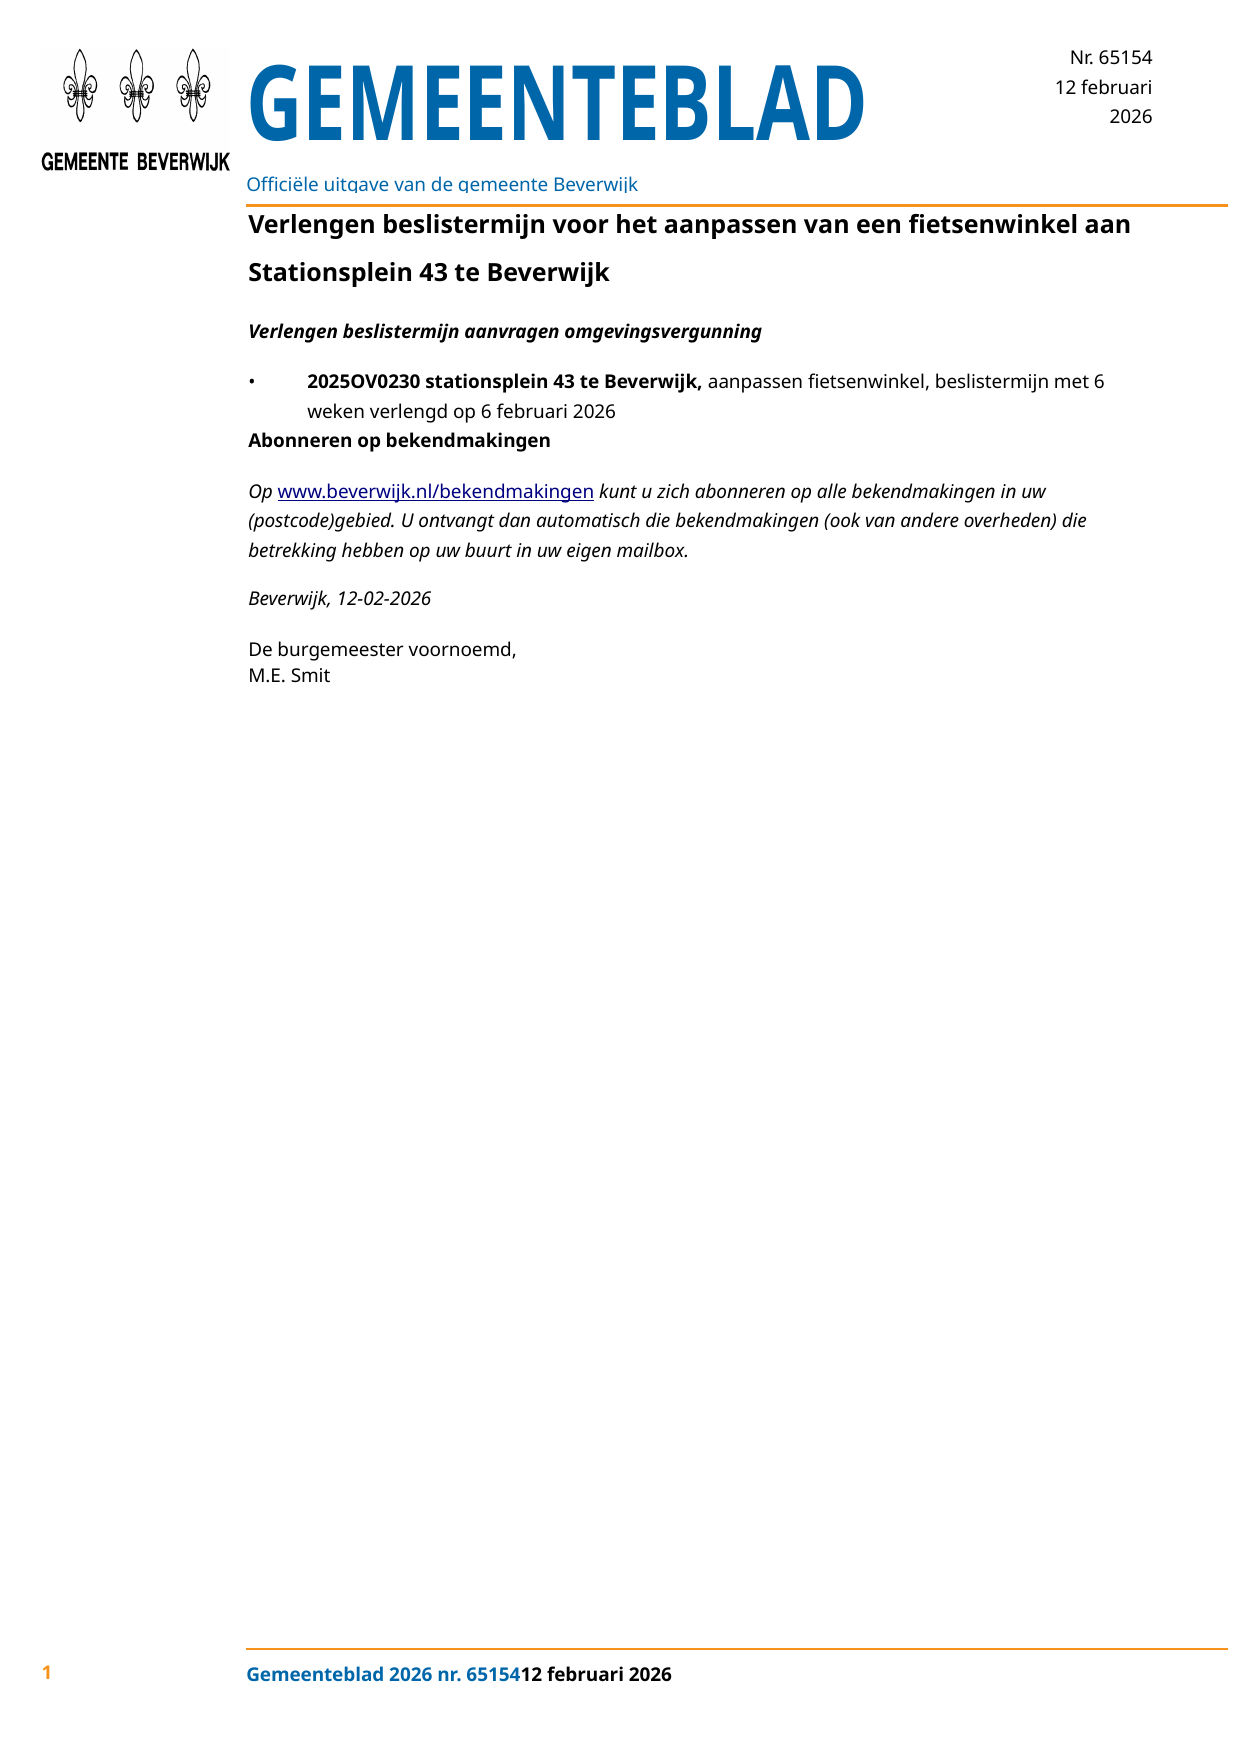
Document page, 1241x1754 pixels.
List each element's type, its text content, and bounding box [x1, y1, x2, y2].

text M.E. Smit [248, 662, 1152, 688]
text Beverwijk, 12-02-2026 [248, 585, 1152, 611]
text De burgemeester voornoemd, [248, 636, 1152, 662]
text Abonneren op bekendmakingen [248, 427, 1152, 453]
text Verlengen beslistermijn voor het aanpassen van een fietsenwinkel aan Stationsplein 43 te Beverwijk [248, 207, 1152, 288]
text Verlengen beslistermijn aanvragen omgevingsvergunning [248, 318, 1152, 344]
picture [41, 47, 231, 172]
text Op www.beverwijk.nl/bekendmakingen kunt u zich abonneren op alle bekendmakingen in uw (postcode)gebied. U ontvangt dan automatisch die bekendmakingen (ook van andere overheden) die betrekking hebben op uw buurt in uw eigen mailbox. [248, 478, 1152, 563]
list 2025OV0230 stationsplein 43 te Beverwijk, aanpassen fietsenwinkel, beslistermijn met 6 weken verlengd op 6 februari 2026 [248, 368, 1152, 424]
